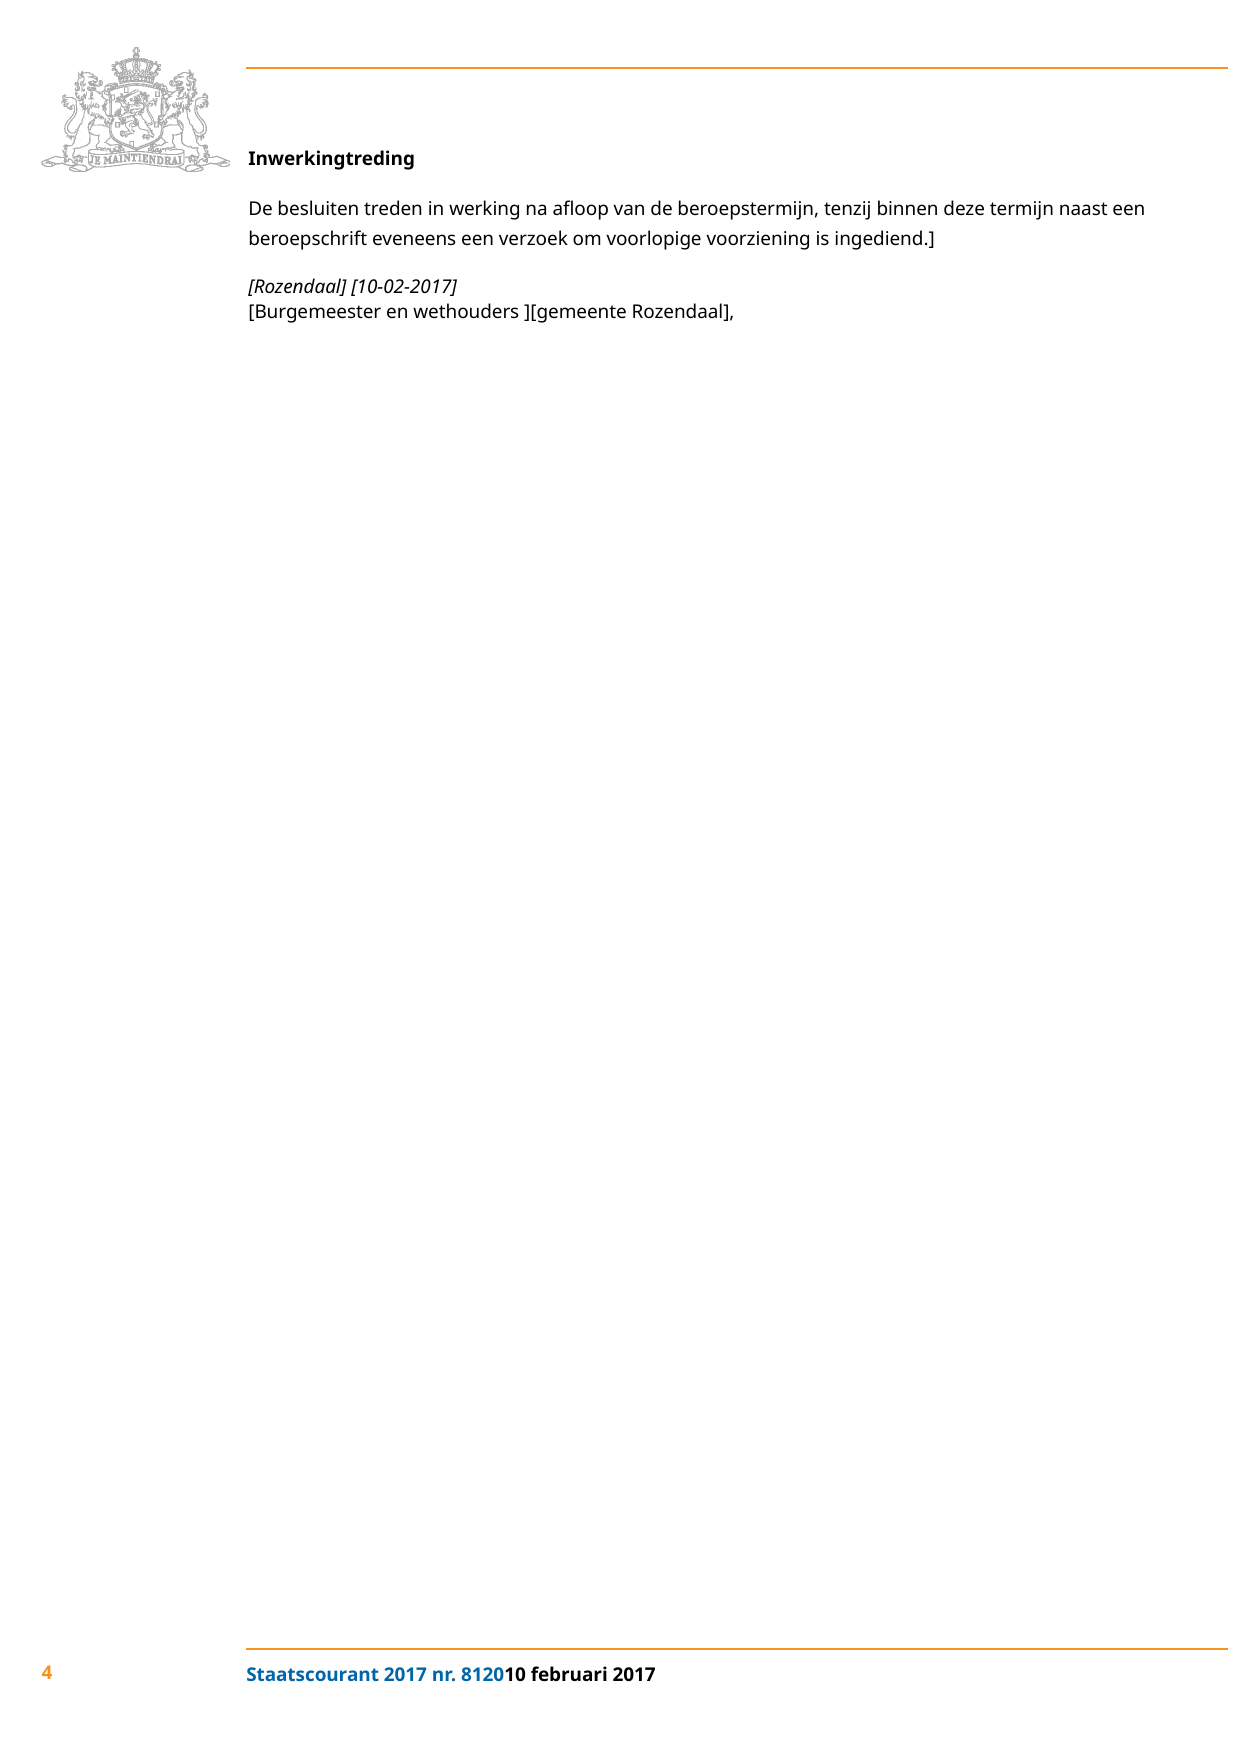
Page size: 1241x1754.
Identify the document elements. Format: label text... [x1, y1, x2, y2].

text Inwerkingtreding [248, 145, 1152, 171]
text De besluiten treden in werking na afloop van de beroepstermijn, tenzij binnen deze termijn naast een beroepschrift eveneens een verzoek om voorlopige voorziening is ingediend.] [248, 196, 1152, 251]
picture [41, 47, 231, 172]
text [Burgemeester en wethouders ][gemeente Rozendaal], [248, 299, 1152, 324]
text [Rozendaal] [10-02-2017] [248, 273, 1152, 299]
